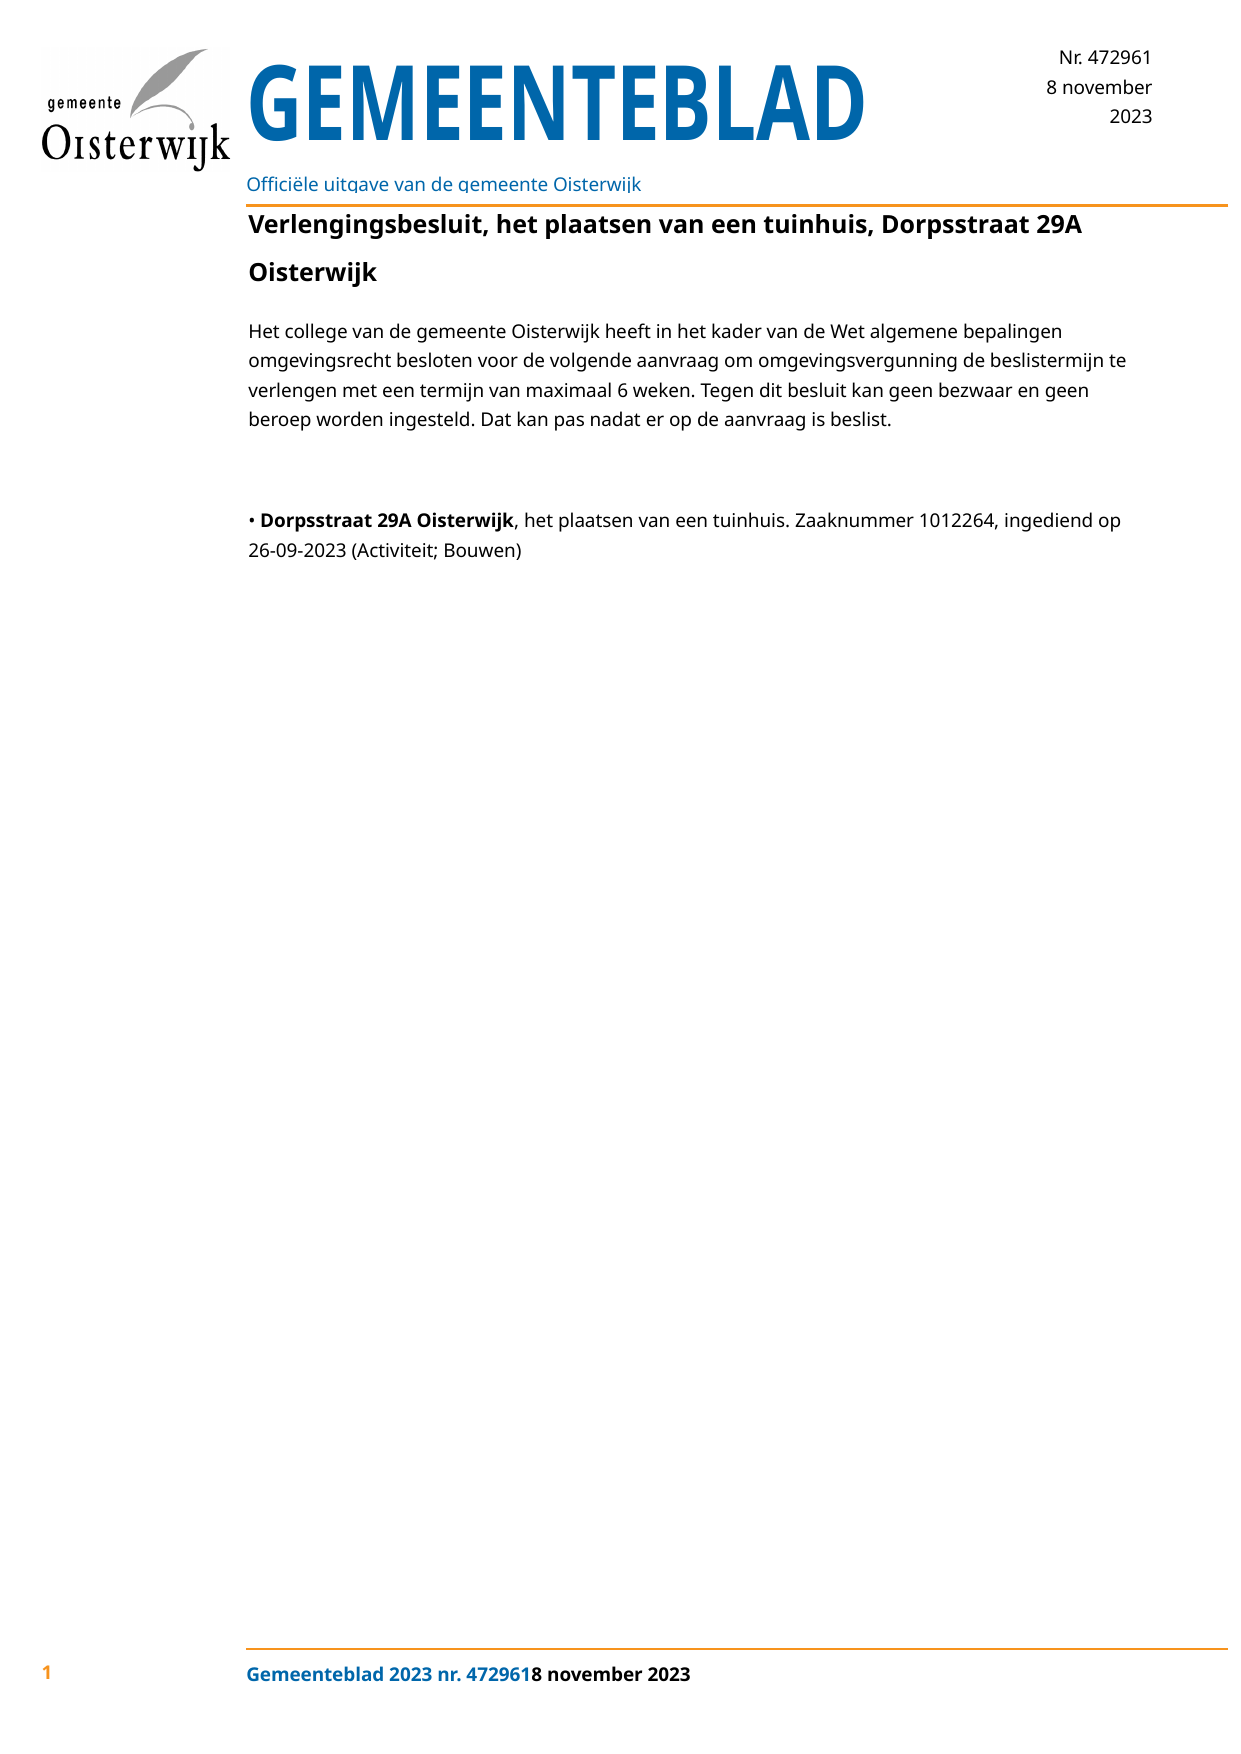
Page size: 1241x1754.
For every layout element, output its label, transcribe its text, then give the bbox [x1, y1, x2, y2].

text Het college van de gemeente Oisterwijk heeft in het kader van de Wet algemene bepalingen omgevingsrecht besloten voor de volgende aanvraag om omgevingsvergunning de beslistermijn te verlengen met een termijn van maximaal 6 weken. Tegen dit besluit kan geen bezwaar en geen beroep worden ingesteld. Dat kan pas nadat er op de aanvraag is beslist. [248, 318, 1152, 432]
text Verlengingsbesluit, het plaatsen van een tuinhuis, Dorpsstraat 29A Oisterwijk [248, 207, 1152, 288]
text • Dorpsstraat 29A Oisterwijk, het plaatsen van een tuinhuis. Zaaknummer 1012264, ingediend op 26-09-2023 (Activiteit; Bouwen) [248, 507, 1152, 563]
picture [41, 47, 231, 172]
